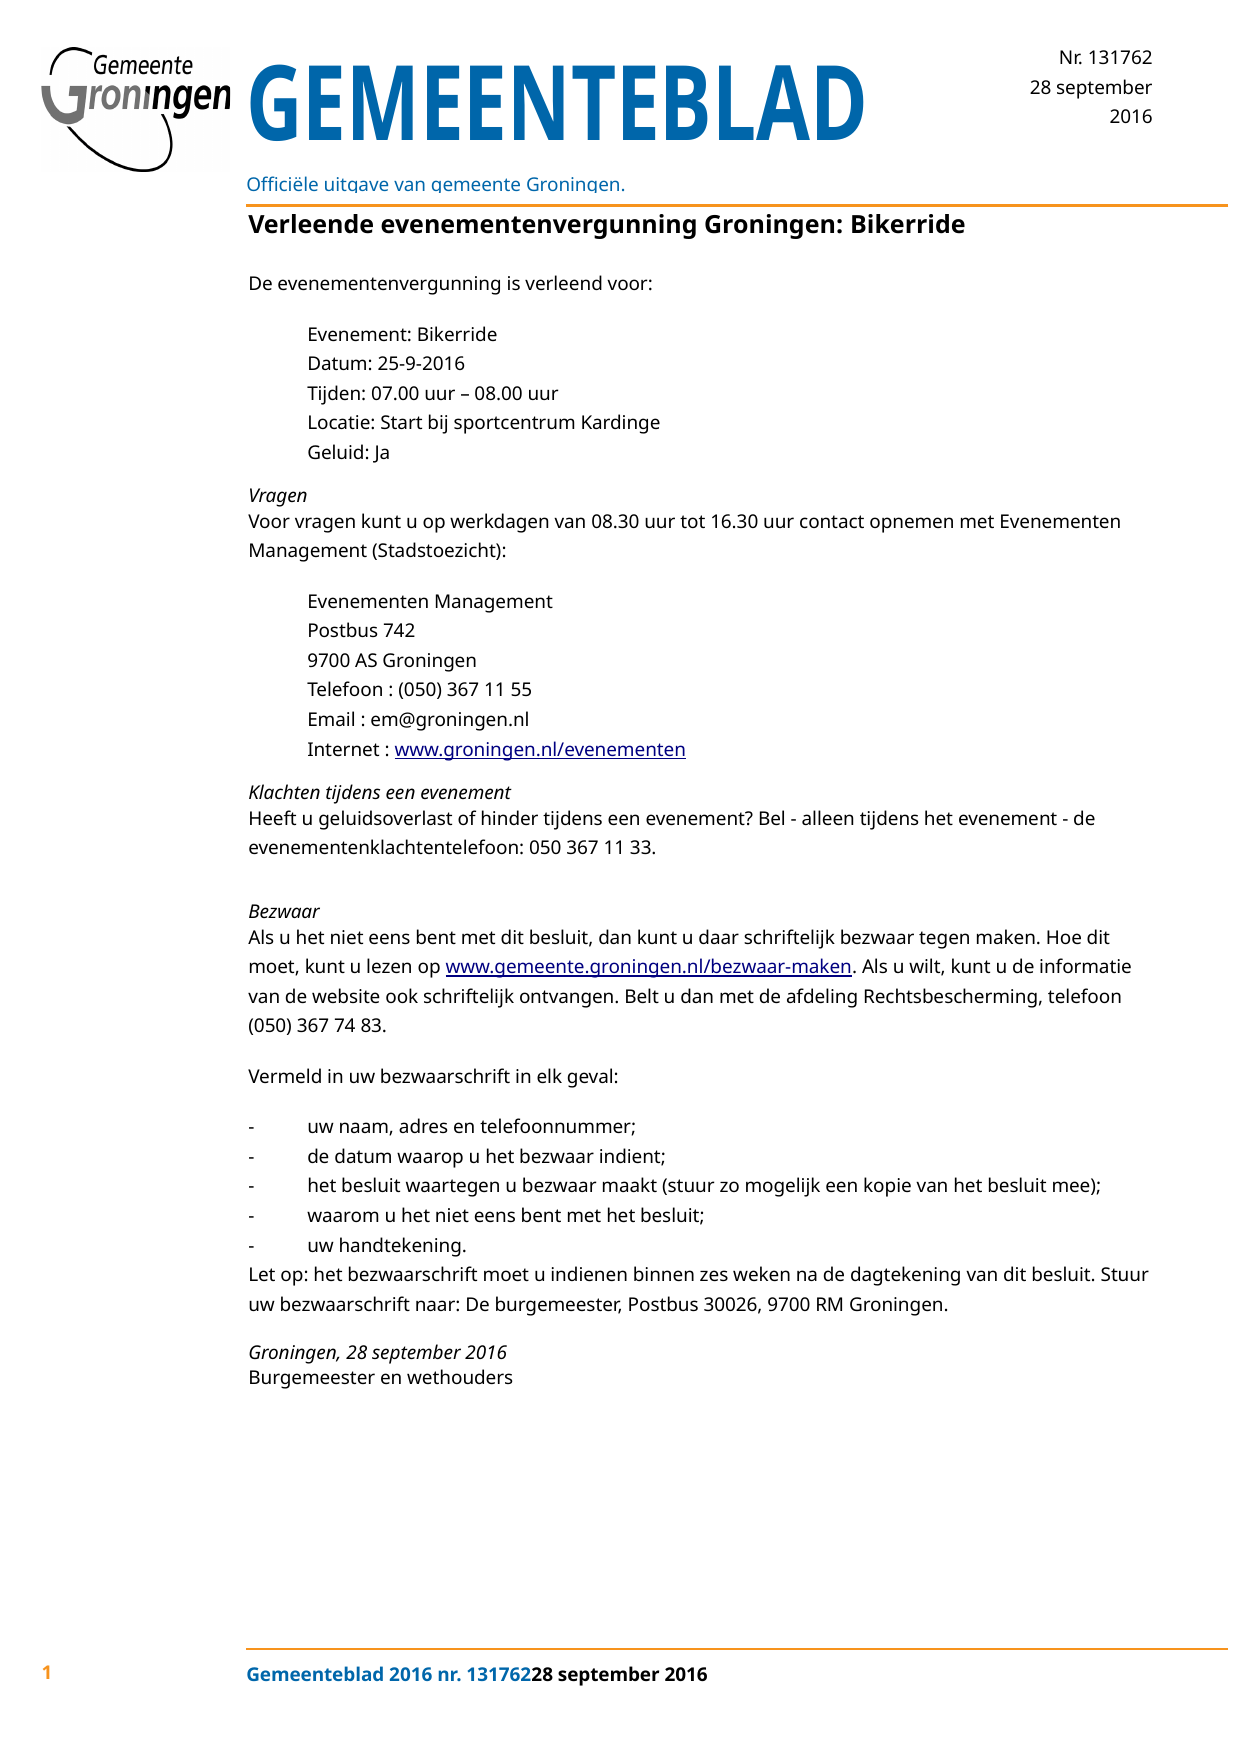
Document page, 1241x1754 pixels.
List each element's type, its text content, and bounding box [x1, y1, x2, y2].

text Groningen, 28 september 2016 [248, 1339, 1152, 1364]
text Heeft u geluidsoverlast of hinder tijdens een evenement? Bel - alleen tijdens het evenement - de evenementenklachtentelefoon: 050 367 11 33. [248, 805, 1152, 860]
list uw naam, adres en telefoonnummer; [248, 1113, 1152, 1139]
list Postbus 742 [248, 617, 1152, 643]
list Tijden: 07.00 uur – 08.00 uur [248, 380, 1152, 406]
text Klachten tijdens een evenement [248, 779, 1152, 805]
text Burgemeester en wethouders [248, 1364, 1152, 1390]
list de datum waarop u het bezwaar indient; [248, 1143, 1152, 1169]
text Let op: het bezwaarschrift moet u indienen binnen zes weken na de dagtekening van dit besluit. Stuur uw bezwaarschrift naar: De burgemeester, Postbus 30026, 9700 RM Groningen. [248, 1261, 1152, 1317]
text Bezwaar [248, 898, 1152, 924]
picture [41, 47, 231, 172]
list uw handtekening. [248, 1232, 1152, 1258]
text Vermeld in uw bezwaarschrift in elk geval: [248, 1063, 1152, 1089]
text Als u het niet eens bent met dit besluit, dan kunt u daar schriftelijk bezwaar tegen maken. Hoe dit moet, kunt u lezen op www.gemeente.groningen.nl/bezwaar-maken. Als u wilt, kunt u de informatie van de website ook schriftelijk ontvangen. Belt u dan met de afdeling Rechtsbescherming, telefoon (050) 367 74 83. [248, 924, 1152, 1038]
list Evenement: Bikerride [248, 321, 1152, 346]
list Locatie: Start bij sportcentrum Kardinge [248, 409, 1152, 435]
text Verleende evenementenvergunning Groningen: Bikerride [248, 207, 1152, 241]
list het besluit waartegen u bezwaar maakt (stuur zo mogelijk een kopie van het besluit mee); [248, 1173, 1152, 1198]
list Geluid: Ja [248, 439, 1152, 465]
text Voor vragen kunt u op werkdagen van 08.30 uur tot 16.30 uur contact opnemen met Evenementen Management (Stadstoezicht): [248, 508, 1152, 563]
list Datum: 25-9-2016 [248, 350, 1152, 376]
list Evenementen Management [248, 588, 1152, 614]
list 9700 AS Groningen [248, 647, 1152, 673]
list waarom u het niet eens bent met het besluit; [248, 1202, 1152, 1228]
text De evenementenvergunning is verleend voor: [248, 270, 1152, 296]
list Telefoon : (050) 367 11 55 [248, 677, 1152, 702]
text Vragen [248, 482, 1152, 508]
list Internet : www.groningen.nl/evenementen [248, 736, 1152, 762]
list Email : em@groningen.nl [248, 706, 1152, 732]
